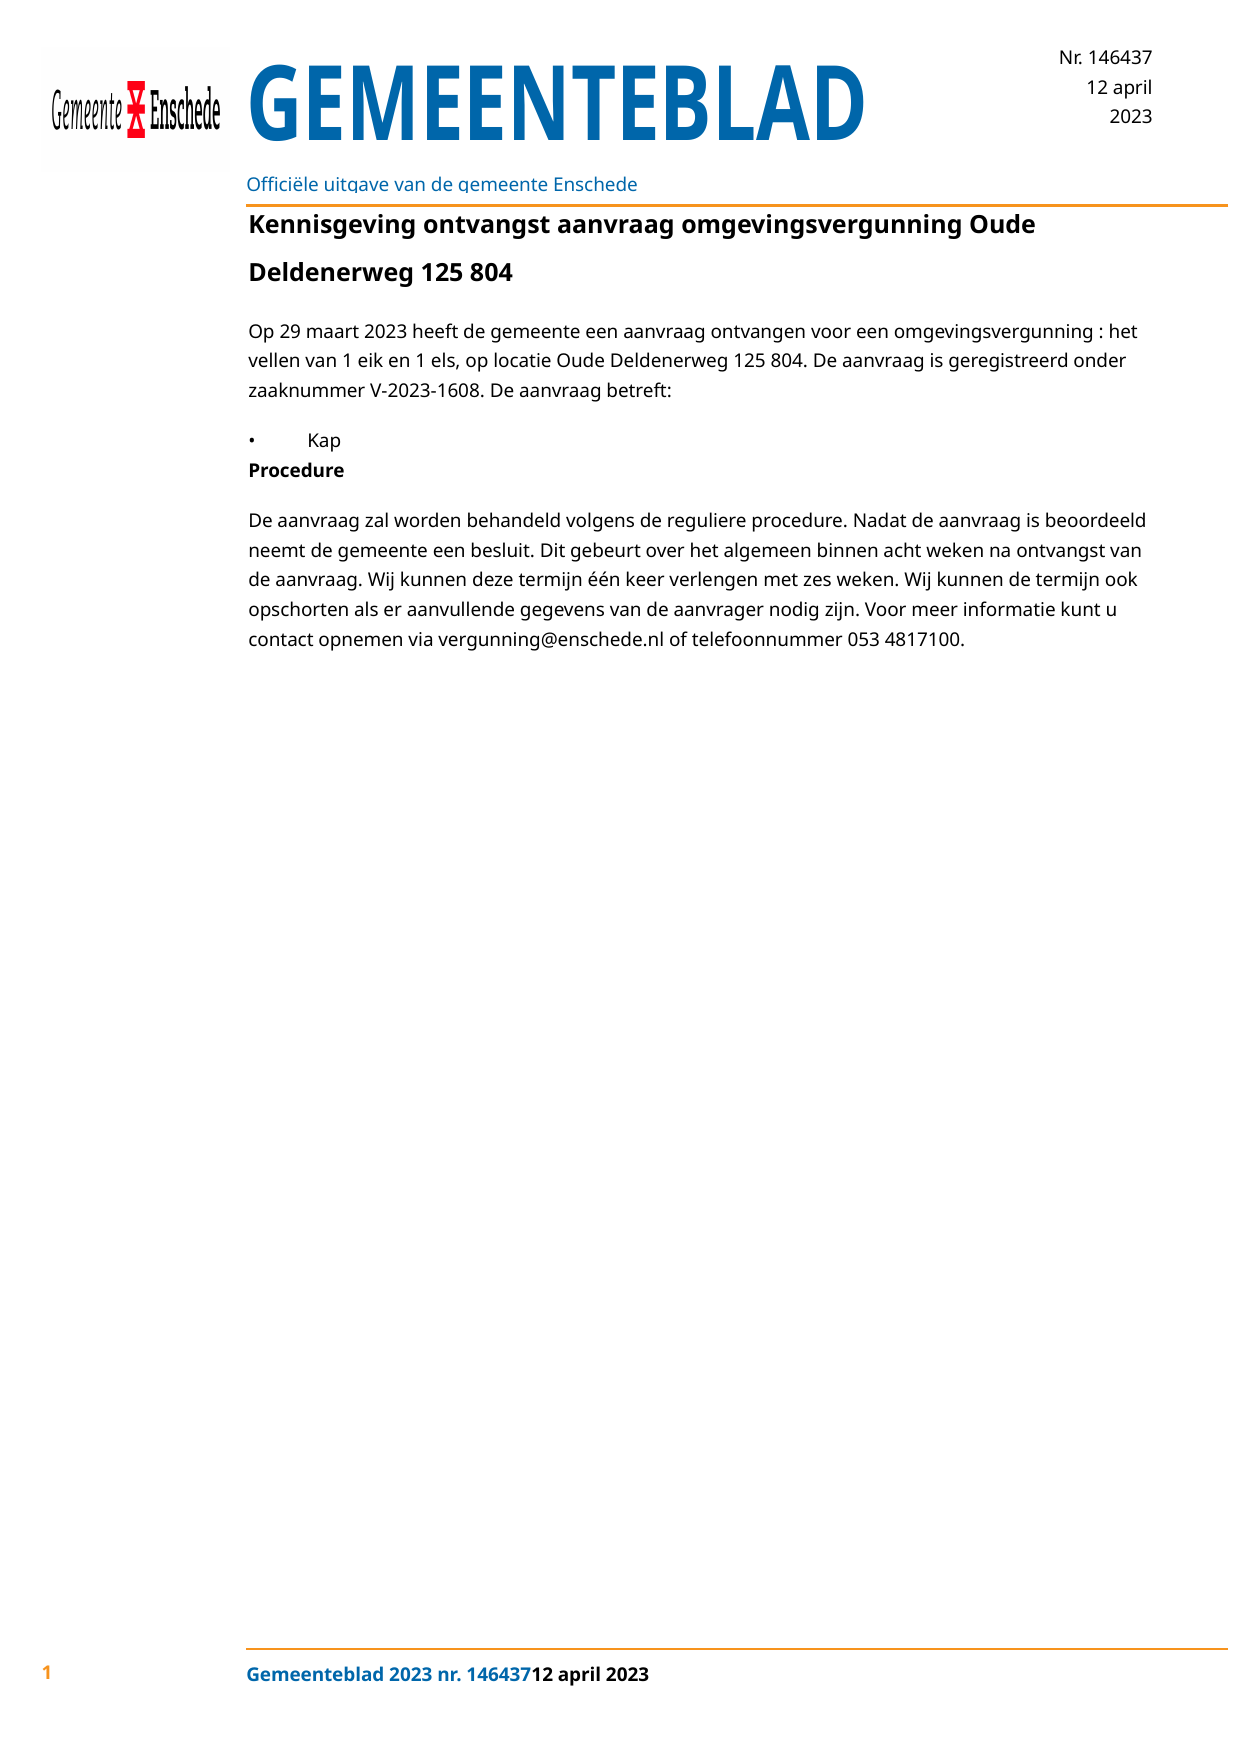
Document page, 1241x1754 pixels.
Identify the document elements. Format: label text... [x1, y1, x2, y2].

list Kap [248, 427, 1152, 453]
text Op 29 maart 2023 heeft de gemeente een aanvraag ontvangen voor een omgevingsvergunning : het vellen van 1 eik en 1 els, op locatie Oude Deldenerweg 125 804. De aanvraag is geregistreerd onder zaaknummer V-2023-1608. De aanvraag betreft: [248, 318, 1152, 403]
text Kennisgeving ontvangst aanvraag omgevingsvergunning Oude Deldenerweg 125 804 [248, 207, 1152, 288]
picture [41, 47, 231, 172]
text Procedure [248, 457, 1152, 483]
text De aanvraag zal worden behandeld volgens de reguliere procedure. Nadat de aanvraag is beoordeeld neemt de gemeente een besluit. Dit gebeurt over het algemeen binnen acht weken na ontvangst van de aanvraag. Wij kunnen deze termijn één keer verlengen met zes weken. Wij kunnen de termijn ook opschorten als er aanvullende gegevens van de aanvrager nodig zijn. Voor meer informatie kunt u contact opnemen via vergunning@enschede.nl of telefoonnummer 053 4817100. [248, 507, 1152, 652]
